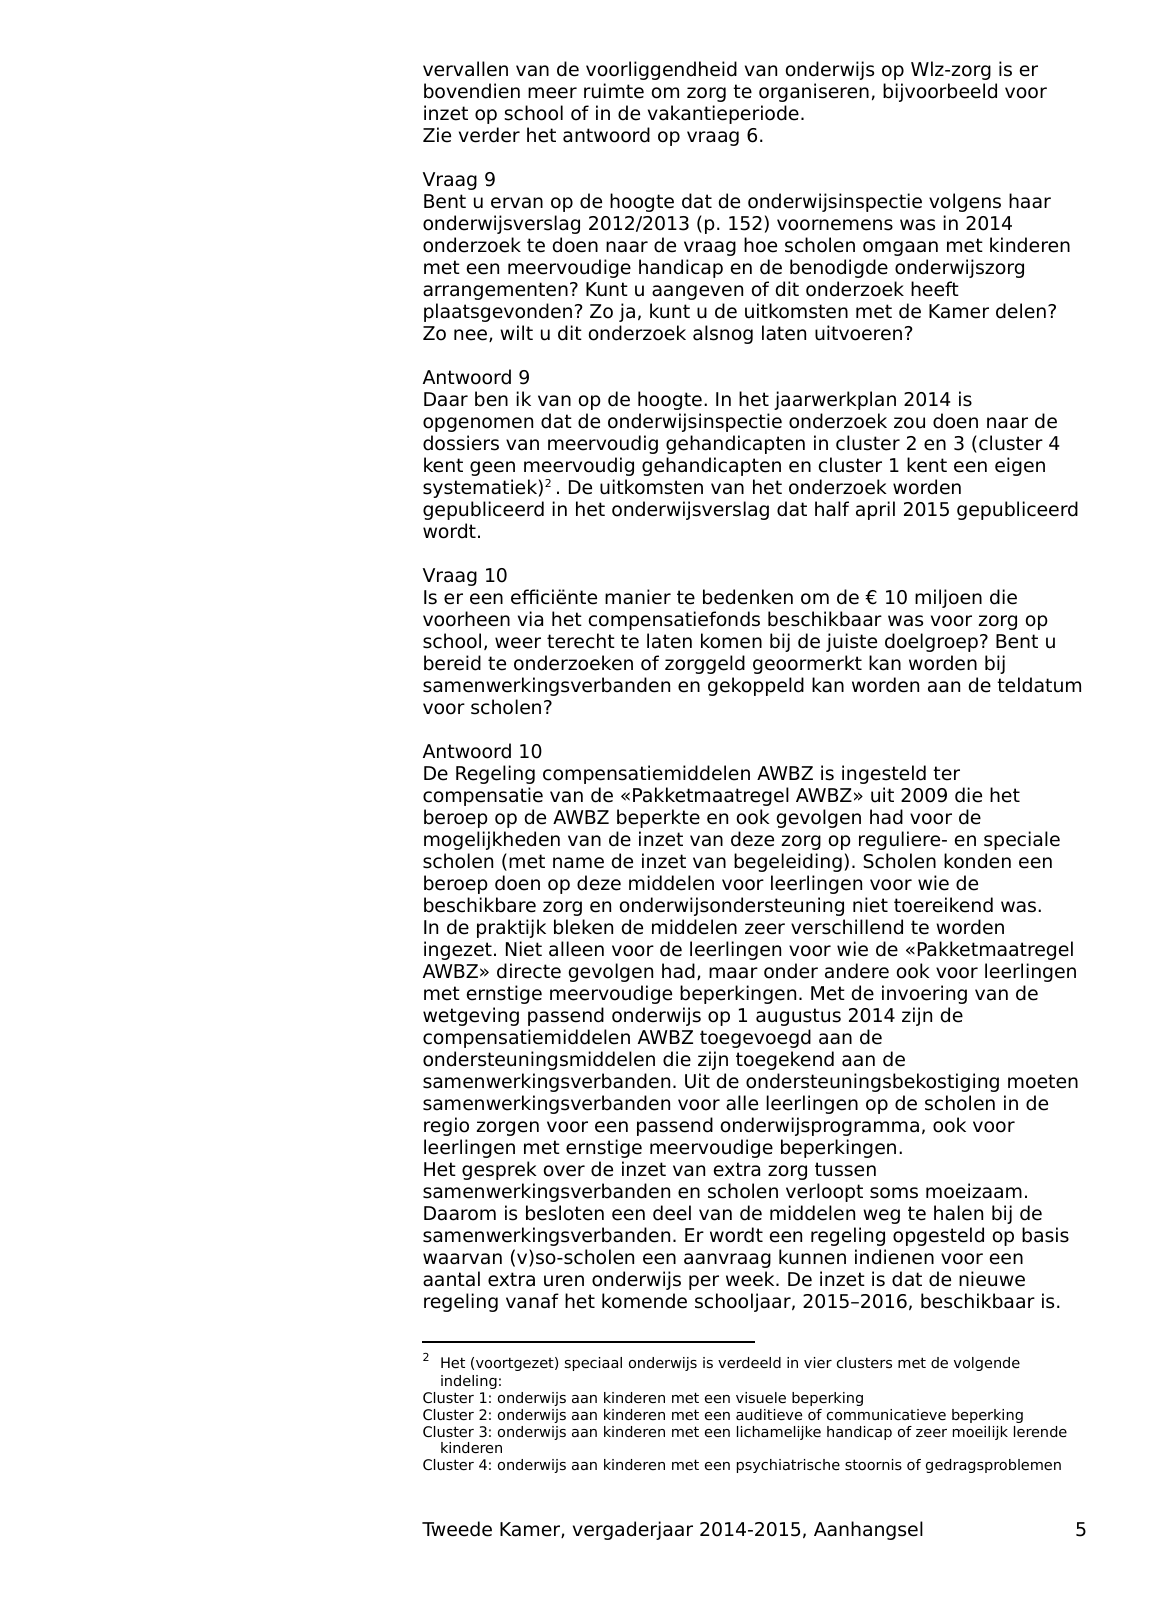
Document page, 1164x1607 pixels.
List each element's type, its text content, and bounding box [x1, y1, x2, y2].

text vervallen van de voorliggendheid van onderwijs op Wlz-zorg is er bovendien meer ruimte om zorg te organiseren, bijvoorbeeld voor inzet op school of in de vakantieperiode. [422, 59, 1087, 125]
text Het (voortgezet) speciaal onderwijs is verdeeld in vier clusters met de volgende indeling: [422, 1351, 1087, 1390]
text Cluster 3: onderwijs aan kinderen met een lichamelijke handicap of zeer moeilijk lerende kinderen [422, 1424, 1087, 1457]
text Cluster 1: onderwijs aan kinderen met een visuele beperking [422, 1390, 1087, 1407]
text In de praktijk bleken de middelen zeer verschillend te worden ingezet. Niet alleen voor de leerlingen voor wie de «Pakketmaatregel AWBZ» directe gevolgen had, maar onder andere ook voor leerlingen met ernstige meervoudige beperkingen. Met de invoering van de wetgeving passend onderwijs op 1 augustus 2014 zijn de compensatiemiddelen AWBZ toegevoegd aan de ondersteuningsmiddelen die zijn toegekend aan de samenwerkingsverbanden. Uit de ondersteuningsbekostiging moeten samenwerkingsverbanden voor alle leerlingen op de scholen in de regio zorgen voor een passend onderwijsprogramma, ook voor leerlingen met ernstige meervoudige beperkingen. [422, 917, 1087, 1159]
text De Regeling compensatiemiddelen AWBZ is ingesteld ter compensatie van de «Pakketmaatregel AWBZ» uit 2009 die het beroep op de AWBZ beperkte en ook gevolgen had voor de mogelijkheden van de inzet van deze zorg op reguliere- en speciale scholen (met name de inzet van begeleiding). Scholen konden een beroep doen op deze middelen voor leerlingen voor wie de beschikbare zorg en onderwijsondersteuning niet toereikend was. [422, 763, 1087, 917]
text Cluster 2: onderwijs aan kinderen met een auditieve of communicatieve beperking [422, 1407, 1087, 1424]
text Cluster 4: onderwijs aan kinderen met een psychiatrische stoornis of gedragsproblemen [422, 1457, 1087, 1474]
text Daar ben ik van op de hoogte. In het jaarwerkplan 2014 is opgenomen dat de onderwijsinspectie onderzoek zou doen naar de dossiers van meervoudig gehandicapten in cluster 2 en 3 (cluster 4 kent geen meervoudig gehandicapten en cluster 1 kent een eigen systematiek). De uitkomsten van het onderzoek worden gepubliceerd in het onderwijsverslag dat half april 2015 gepubliceerd wordt. [422, 389, 1087, 543]
text Vraag 10 [422, 565, 1087, 587]
text Is er een efficiënte manier te bedenken om de € 10 miljoen die voorheen via het compensatiefonds beschikbaar was voor zorg op school, weer terecht te laten komen bij de juiste doelgroep? Bent u bereid te onderzoeken of zorggeld geoormerkt kan worden bij samenwerkingsverbanden en gekoppeld kan worden aan de teldatum voor scholen? [422, 587, 1087, 719]
text Antwoord 10 [422, 741, 1087, 763]
text Het gesprek over de inzet van extra zorg tussen samenwerkingsverbanden en scholen verloopt soms moeizaam. Daarom is besloten een deel van de middelen weg te halen bij de samenwerkingsverbanden. Er wordt een regeling opgesteld op basis waarvan (v)so-scholen een aanvraag kunnen indienen voor een aantal extra uren onderwijs per week. De inzet is dat de nieuwe regeling vanaf het komende schooljaar, 2015–2016, beschikbaar is. [422, 1159, 1087, 1313]
text Bent u ervan op de hoogte dat de onderwijsinspectie volgens haar onderwijsverslag 2012/2013 (p. 152) voornemens was in 2014 onderzoek te doen naar de vraag hoe scholen omgaan met kinderen met een meervoudige handicap en de benodigde onderwijszorg arrangementen? Kunt u aangeven of dit onderzoek heeft plaatsgevonden? Zo ja, kunt u de uitkomsten met de Kamer delen? Zo nee, wilt u dit onderzoek alsnog laten uitvoeren? [422, 191, 1087, 345]
text Vraag 9 [422, 169, 1087, 191]
text Antwoord 9 [422, 367, 1087, 389]
text Zie verder het antwoord op vraag 6. [422, 125, 1087, 147]
